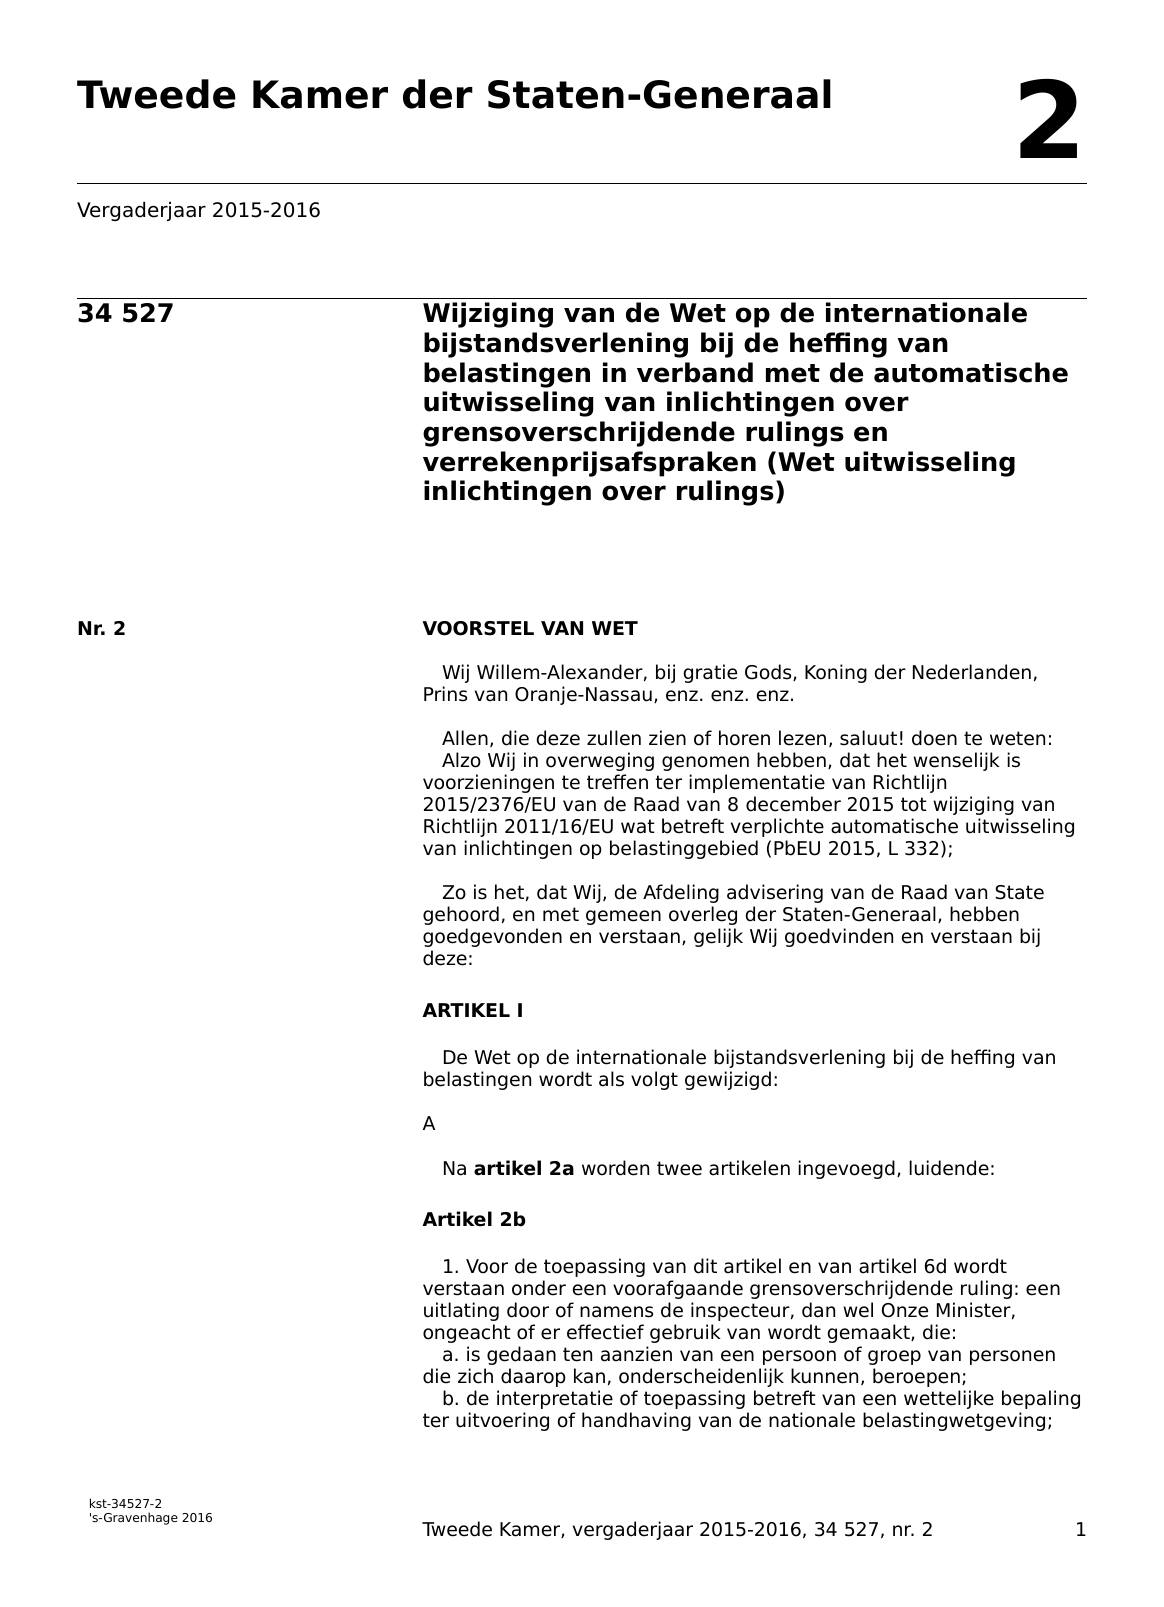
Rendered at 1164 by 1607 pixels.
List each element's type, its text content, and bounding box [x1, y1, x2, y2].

table_header Tweede Kamer der Staten-Generaal [77, 59, 886, 183]
text De Wet op de internationale bijstandsverlening bij de heffing van belastingen wordt als volgt gewijzigd: [422, 1047, 1087, 1091]
subtitle ARTIKEL I [422, 1000, 1087, 1022]
text 1. Voor de toepassing van dit artikel en van artikel 6d wordt verstaan onder een voorafgaande grensoverschrijdende ruling: een uitlating door of namens de inspecteur, dan wel Onze Minister, ongeacht of er effectief gebruik van wordt gemaakt, die: [422, 1256, 1087, 1344]
text Na artikel 2a worden twee artikelen ingevoegd, luidende: [422, 1157, 1087, 1179]
table_cell Vergaderjaar 2015-2016 [77, 184, 1087, 298]
text Zo is het, dat Wij, de Afdeling advisering van de Raad van State gehoord, en met gemeen overleg der Staten-Generaal, hebben goedgevonden en verstaan, gelijk Wij goedvinden en verstaan bij deze: [422, 882, 1087, 970]
text Wij Willem-Alexander, bij gratie Gods, Koning der Nederlanden, Prins van Oranje-Nassau, enz. enz. enz. [422, 662, 1087, 706]
table_header 2 [886, 59, 1087, 183]
subtitle Artikel 2b [422, 1209, 1087, 1231]
text kst-34527-2 [88, 1497, 323, 1511]
text a. is gedaan ten aanzien van een persoon of groep van personen die zich daarop kan, onderscheidenlijk kunnen, beroepen; [422, 1344, 1087, 1388]
subtitle 34 527 Wijziging van de Wet op de internationale bijstandsverlening bij de heffing van belastingen in verband met de automatische uitwisseling van inlichtingen over grensoverschrijdende rulings en verrekenprijsafspraken (Wet uitwisseling inlichtingen over rulings) [77, 299, 1087, 507]
text Alzo Wij in overweging genomen hebben, dat het wenselijk is voorzieningen te treffen ter implementatie van Richtlijn 2015/2376/EU van de Raad van 8 december 2015 tot wijziging van Richtlijn 2011/16/EU wat betreft verplichte automatische uitwisseling van inlichtingen op belastinggebied (PbEU 2015, L 332); [422, 750, 1087, 860]
text Allen, die deze zullen zien of horen lezen, saluut! doen te weten: [422, 728, 1087, 750]
text A [422, 1113, 1087, 1135]
text 's-Gravenhage 2016 [88, 1511, 323, 1525]
subtitle Nr. 2 VOORSTEL VAN WET [77, 618, 1087, 640]
text b. de interpretatie of toepassing betreft van een wettelijke bepaling ter uitvoering of handhaving van de nationale belastingwetgeving; [422, 1388, 1087, 1432]
